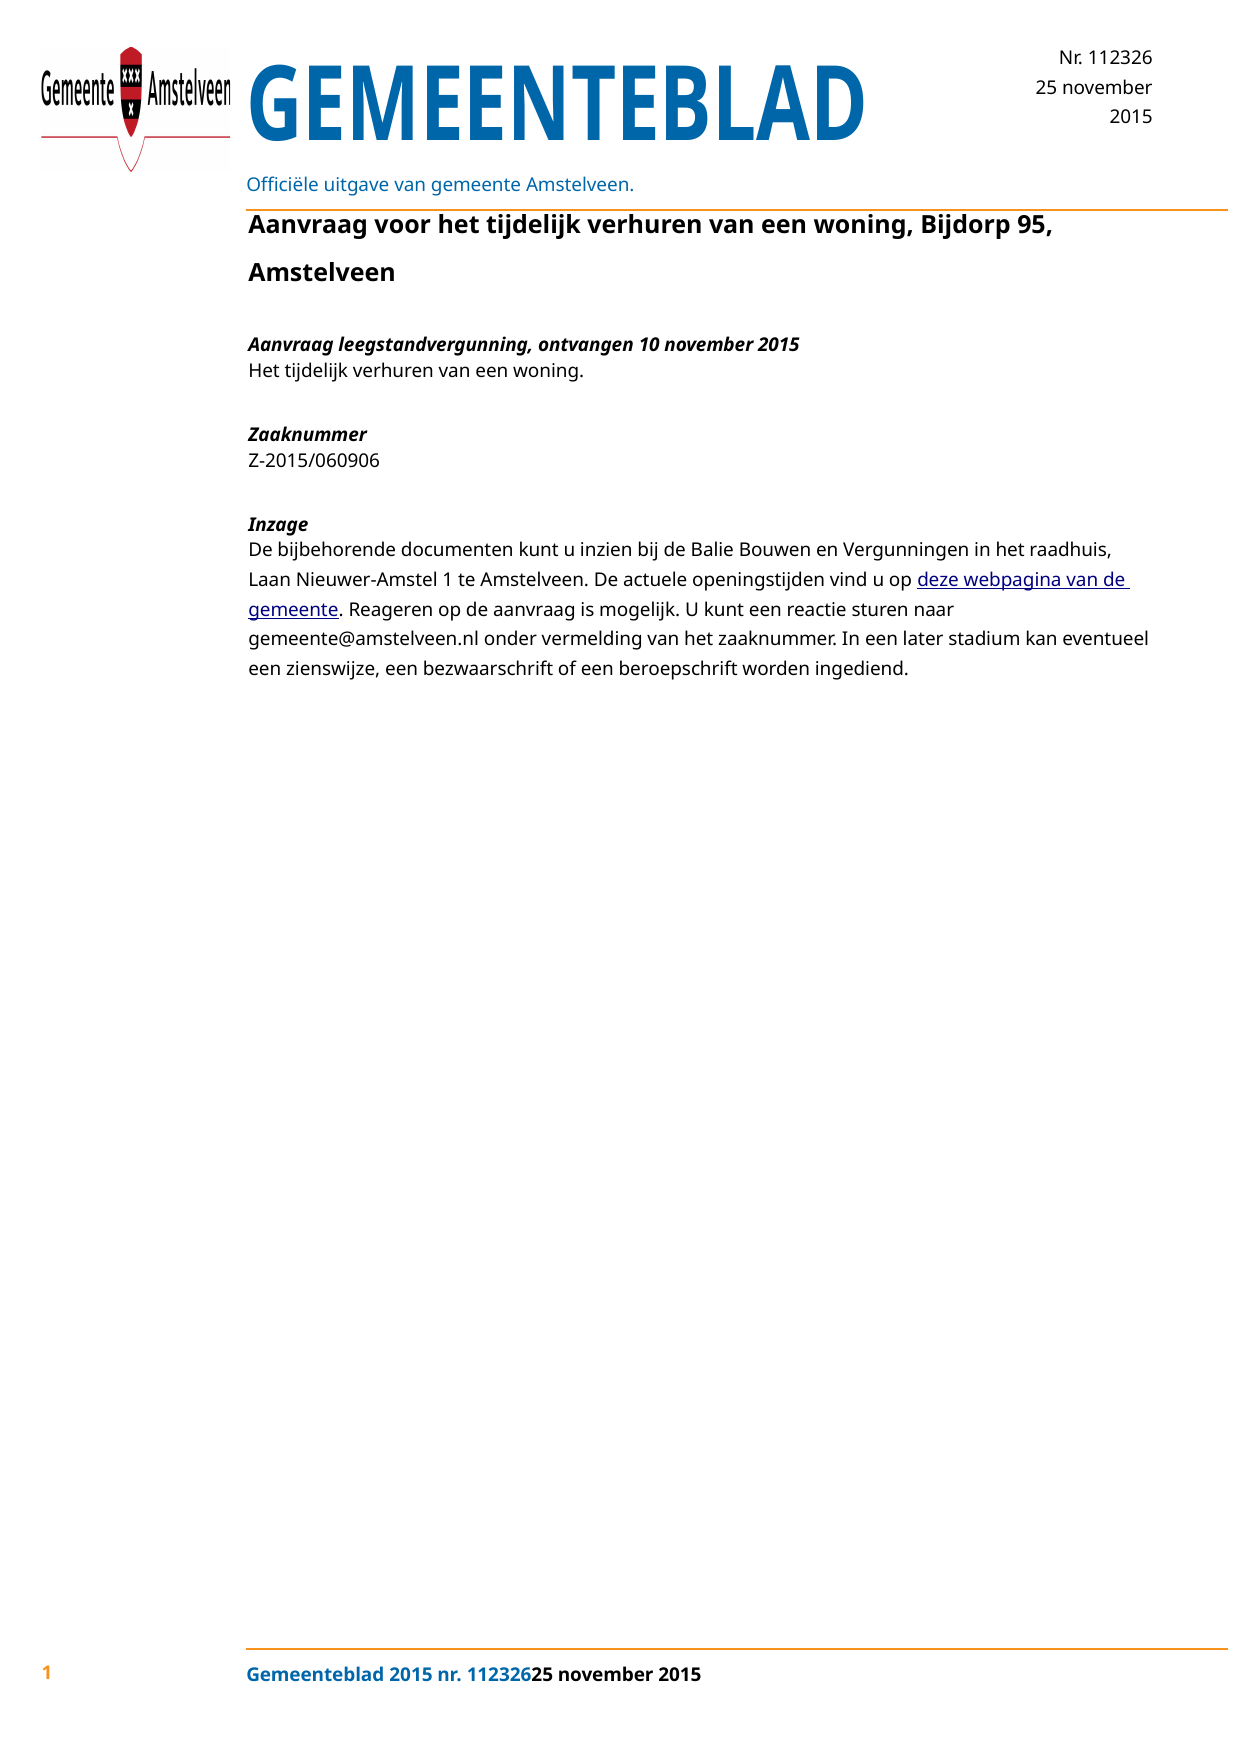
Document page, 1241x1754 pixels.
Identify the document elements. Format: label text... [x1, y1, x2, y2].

text De bijbehorende documenten kunt u inzien bij de Balie Bouwen en Vergunningen in het raadhuis, Laan Nieuwer-Amstel 1 te Amstelveen. De actuele openingstijden vind u op deze webpagina van de gemeente. Reageren op de aanvraag is mogelijk. U kunt een reactie sturen naar gemeente@amstelveen.nl onder vermelding van het zaaknummer. In een later stadium kan eventueel een zienswijze, een bezwaarschrift of een beroepschrift worden ingediend. [248, 537, 1152, 681]
text Zaaknummer [248, 421, 1152, 447]
text Z-2015/060906 [248, 447, 1152, 473]
text Het tijdelijk verhuren van een woning. [248, 357, 1152, 383]
text Inzage [248, 511, 1152, 537]
text Aanvraag voor het tijdelijk verhuren van een woning, Bijdorp 95, Amstelveen [248, 211, 1152, 288]
text Aanvraag leegstandvergunning, ontvangen 10 november 2015 [248, 331, 1152, 357]
picture [41, 47, 231, 172]
